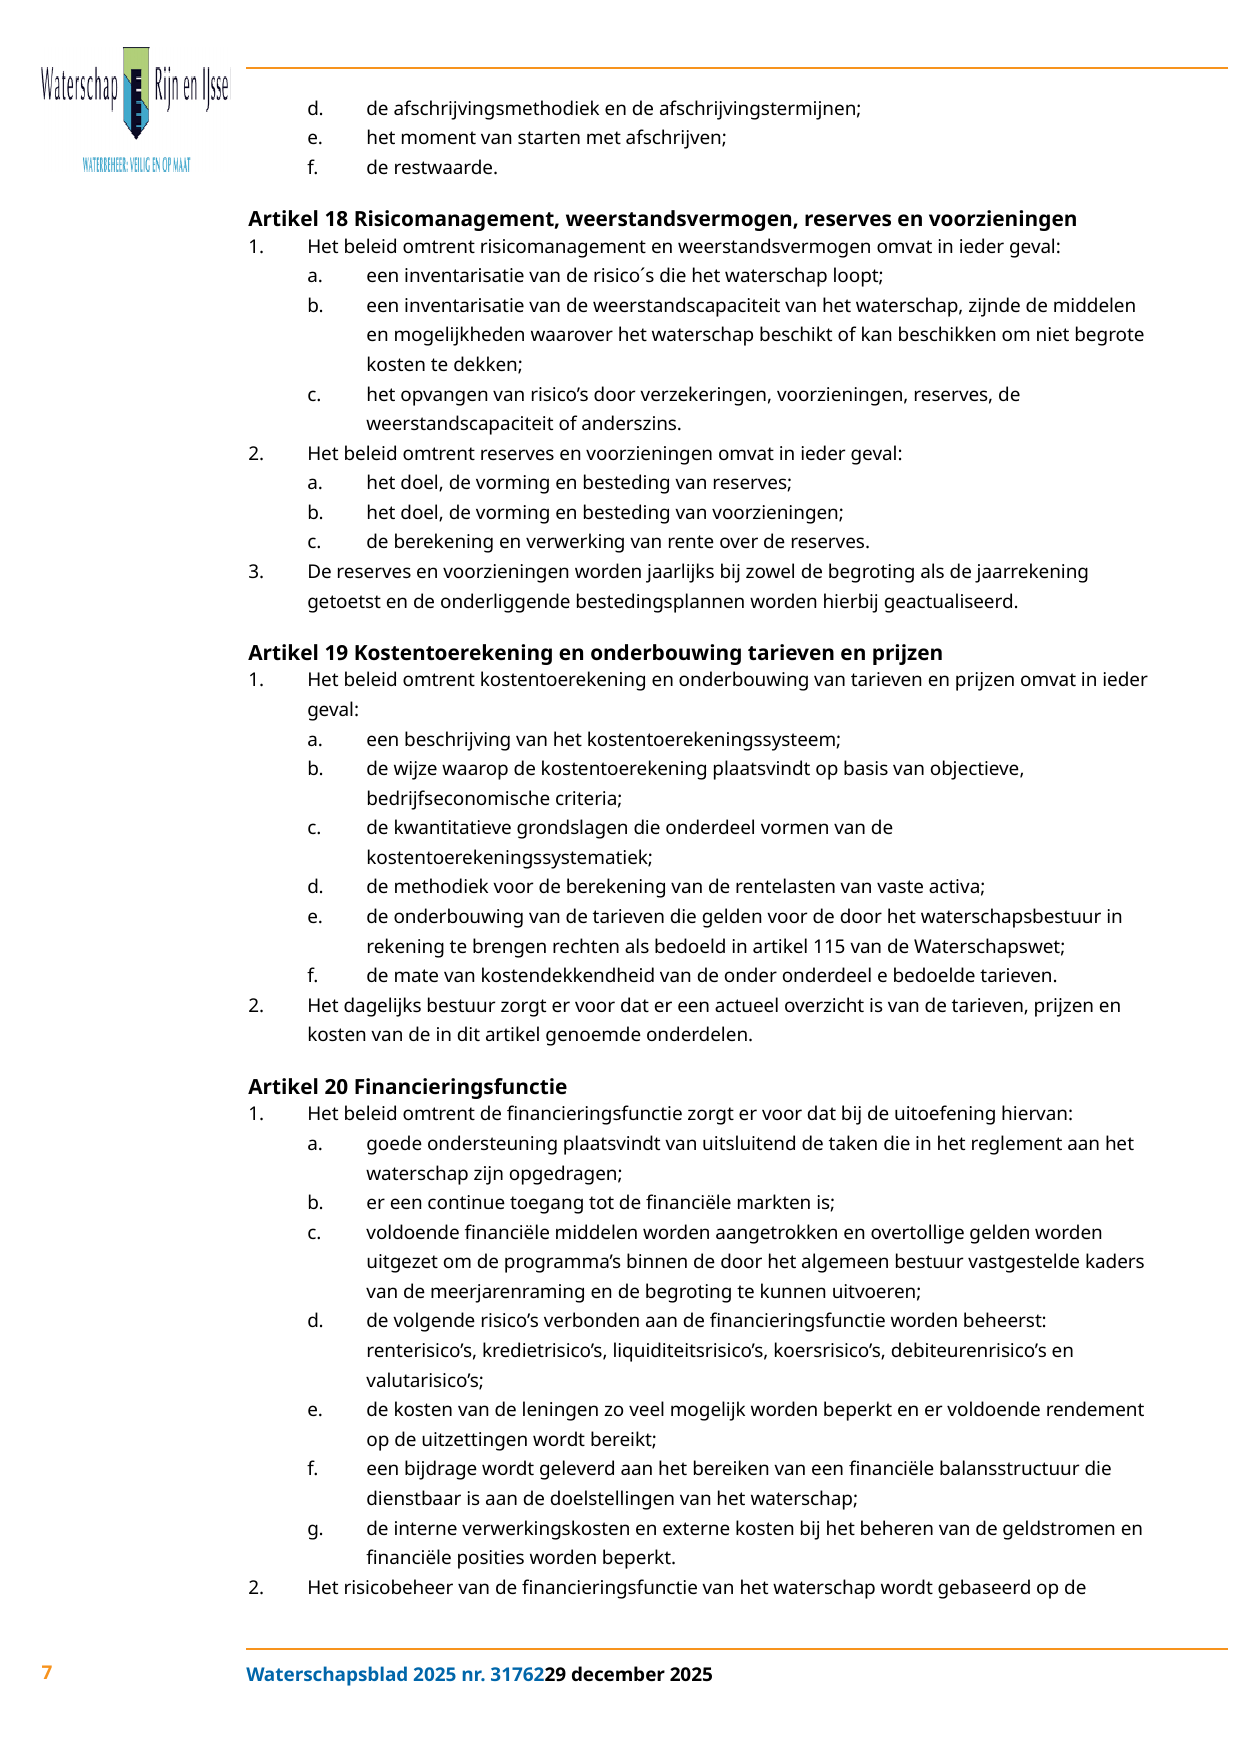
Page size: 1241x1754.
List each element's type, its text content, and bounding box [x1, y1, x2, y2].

list de methodiek voor de berekening van de rentelasten van vaste activa; [307, 874, 1152, 899]
picture [41, 47, 231, 172]
list er een continue toegang tot de financiële markten is; [307, 1189, 1152, 1215]
list het moment van starten met afschrijven; [307, 124, 1152, 150]
list Het beleid omtrent de financieringsfunctie zorgt er voor dat bij de uitoefening hiervan: [248, 1101, 1152, 1126]
list de mate van kostendekkendheid van de onder onderdeel e bedoelde tarieven. [307, 962, 1152, 988]
list de kosten van de leningen zo veel mogelijk worden beperkt en er voldoende rendement op de uitzettingen wordt bereikt; [307, 1396, 1152, 1452]
list een bijdrage wordt geleverd aan het bereiken van een financiële balansstructuur die dienstbaar is aan de doelstellingen van het waterschap; [307, 1456, 1152, 1511]
text Artikel 19 Kostentoerekening en onderbouwing tarieven en prijzen [248, 638, 1152, 667]
list Het risicobeheer van de financieringsfunctie van het waterschap wordt gebaseerd op de [248, 1574, 1152, 1599]
list het opvangen van risico’s door verzekeringen, voorzieningen, reserves, de weerstandscapaciteit of anderszins. [307, 381, 1152, 436]
list Het beleid omtrent kostentoerekening en onderbouwing van tarieven en prijzen omvat in ieder geval: [248, 667, 1152, 722]
list De reserves en voorzieningen worden jaarlijks bij zowel de begroting als de jaarrekening getoetst en de onderliggende bestedingsplannen worden hierbij geactualiseerd. [248, 558, 1152, 613]
list de berekening en verwerking van rente over de reserves. [307, 529, 1152, 554]
list een beschrijving van het kostentoerekeningssysteem; [307, 726, 1152, 752]
list de afschrijvingsmethodiek en de afschrijvingstermijnen; [307, 95, 1152, 121]
list een inventarisatie van de risico´s die het waterschap loopt; [307, 262, 1152, 288]
list Het dagelijks bestuur zorgt er voor dat er een actueel overzicht is van de tarieven, prijzen en kosten van de in dit artikel genoemde onderdelen. [248, 992, 1152, 1047]
list voldoende financiële middelen worden aangetrokken en overtollige gelden worden uitgezet om de programma’s binnen de door het algemeen bestuur vastgestelde kaders van de meerjarenraming en de begroting te kunnen uitvoeren; [307, 1219, 1152, 1304]
text Artikel 18 Risicomanagement, weerstandsvermogen, reserves en voorzieningen [248, 204, 1152, 233]
list Het beleid omtrent reserves en voorzieningen omvat in ieder geval: [248, 440, 1152, 466]
list Het beleid omtrent risicomanagement en weerstandsvermogen omvat in ieder geval: [248, 233, 1152, 258]
list het doel, de vorming en besteding van reserves; [307, 469, 1152, 495]
list een inventarisatie van de weerstandscapaciteit van het waterschap, zijnde de middelen en mogelijkheden waarover het waterschap beschikt of kan beschikken om niet begrote kosten te dekken; [307, 292, 1152, 377]
list de kwantitatieve grondslagen die onderdeel vormen van de kostentoerekeningssystematiek; [307, 814, 1152, 870]
list de volgende risico’s verbonden aan de financieringsfunctie worden beheerst: renterisico’s, kredietrisico’s, liquiditeitsrisico’s, koersrisico’s, debiteurenrisico’s en valutarisico’s; [307, 1308, 1152, 1392]
list het doel, de vorming en besteding van voorzieningen; [307, 499, 1152, 525]
list goede ondersteuning plaatsvindt van uitsluitend de taken die in het reglement aan het waterschap zijn opgedragen; [307, 1130, 1152, 1185]
list de wijze waarop de kostentoerekening plaatsvindt op basis van objectieve, bedrijfseconomische criteria; [307, 755, 1152, 811]
text Artikel 20 Financieringsfunctie [248, 1072, 1152, 1101]
list de restwaarde. [307, 154, 1152, 180]
list de onderbouwing van de tarieven die gelden voor de door het waterschapsbestuur in rekening te brengen rechten als bedoeld in artikel 115 van de Waterschapswet; [307, 903, 1152, 959]
list de interne verwerkingskosten en externe kosten bij het beheren van de geldstromen en financiële posities worden beperkt. [307, 1515, 1152, 1570]
